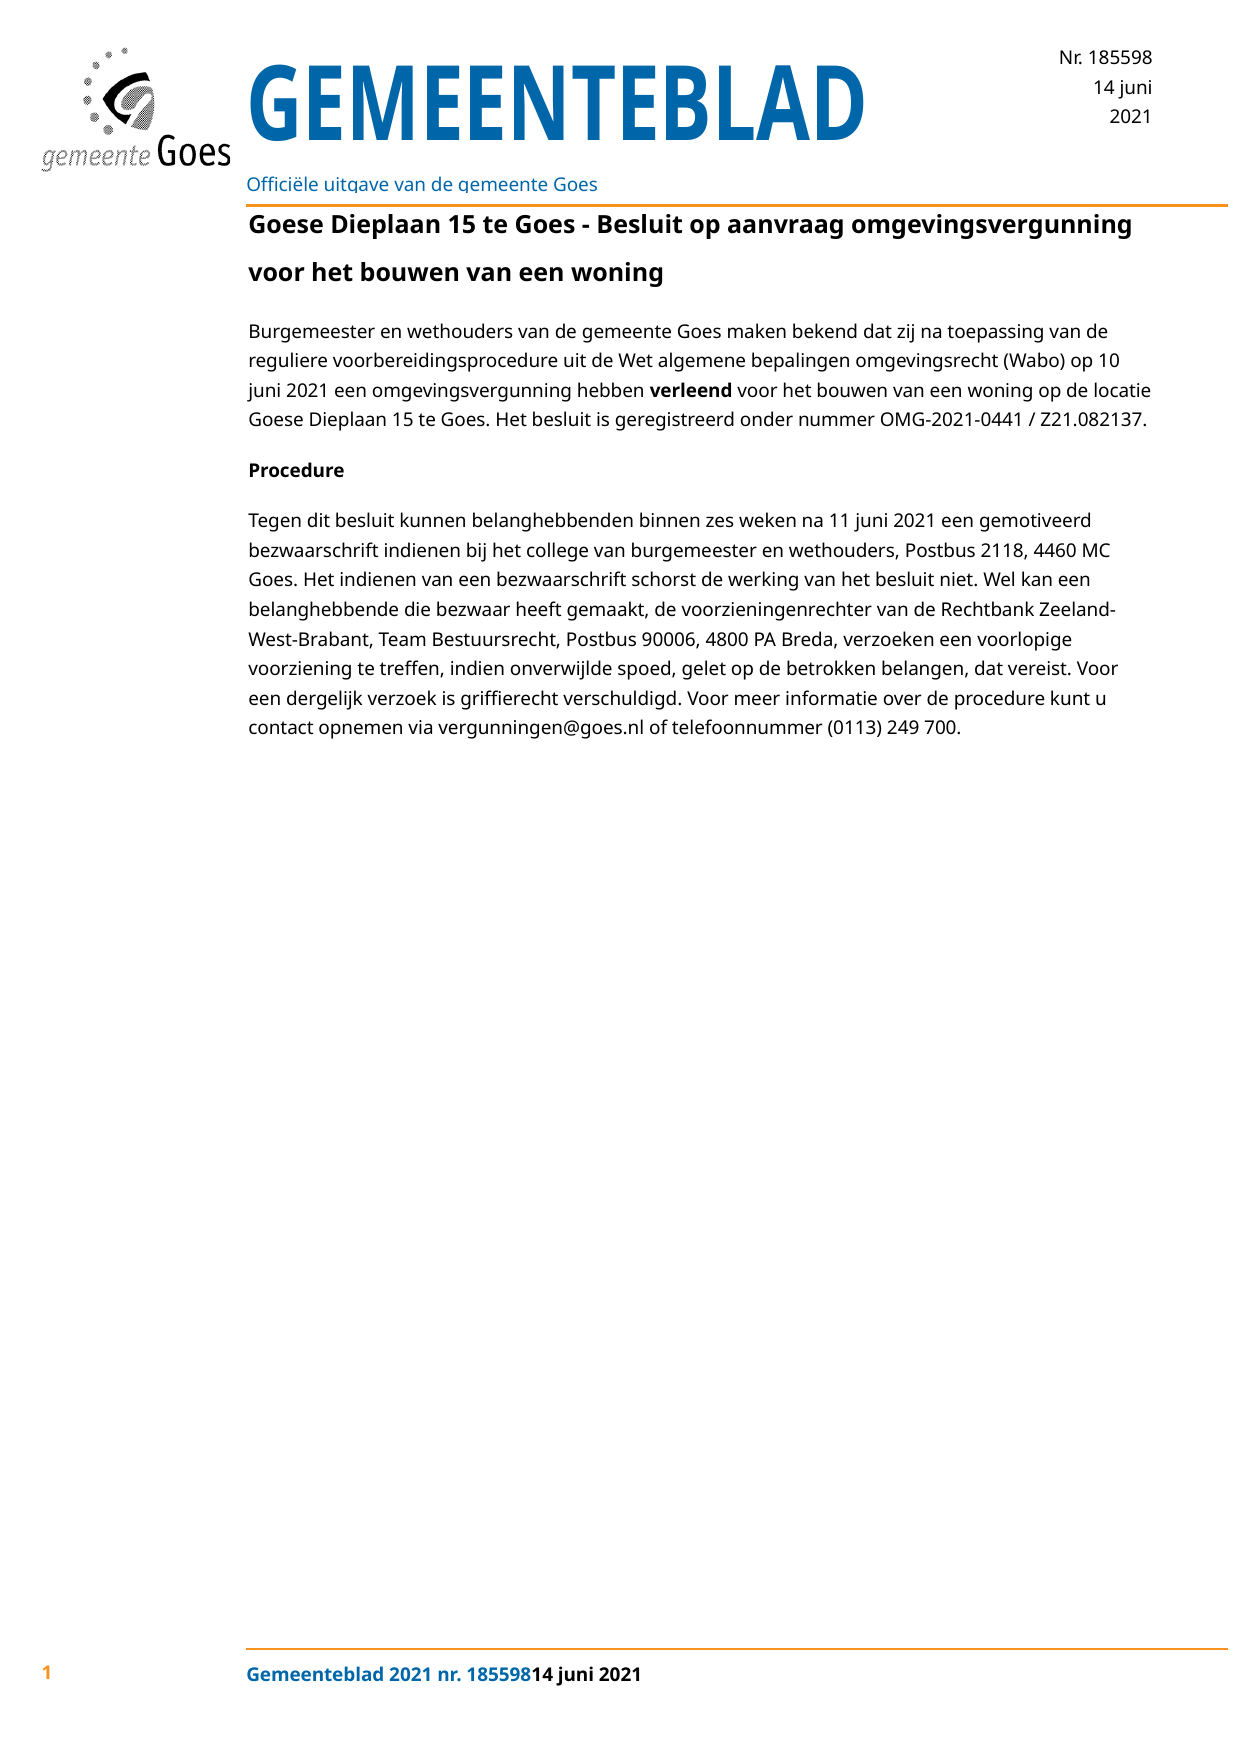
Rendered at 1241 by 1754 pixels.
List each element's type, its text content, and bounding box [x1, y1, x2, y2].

text Procedure [248, 457, 1152, 483]
text Tegen dit besluit kunnen belanghebbenden binnen zes weken na 11 juni 2021 een gemotiveerd bezwaarschrift indienen bij het college van burgemeester en wethouders, Postbus 2118, 4460 MC Goes. Het indienen van een bezwaarschrift schorst de werking van het besluit niet. Wel kan een belanghebbende die bezwaar heeft gemaakt, de voorzieningenrechter van de Rechtbank Zeeland-West-Brabant, Team Bestuursrecht, Postbus 90006, 4800 PA Breda, verzoeken een voorlopige voorziening te treffen, indien onverwijlde spoed, gelet op de betrokken belangen, dat vereist. Voor een dergelijk verzoek is griffierecht verschuldigd. Voor meer informatie over de procedure kunt u contact opnemen via vergunningen@goes.nl of telefoonnummer (0113) 249 700. [248, 507, 1152, 740]
picture [41, 47, 231, 172]
text Burgemeester en wethouders van de gemeente Goes maken bekend dat zij na toepassing van de reguliere voorbereidingsprocedure uit de Wet algemene bepalingen omgevingsrecht (Wabo) op 10 juni 2021 een omgevingsvergunning hebben verleend voor het bouwen van een woning op de locatie Goese Dieplaan 15 te Goes. Het besluit is geregistreerd onder nummer OMG-2021-0441 / Z21.082137. [248, 318, 1152, 432]
text Goese Dieplaan 15 te Goes - Besluit op aanvraag omgevingsvergunning voor het bouwen van een woning [248, 207, 1152, 288]
